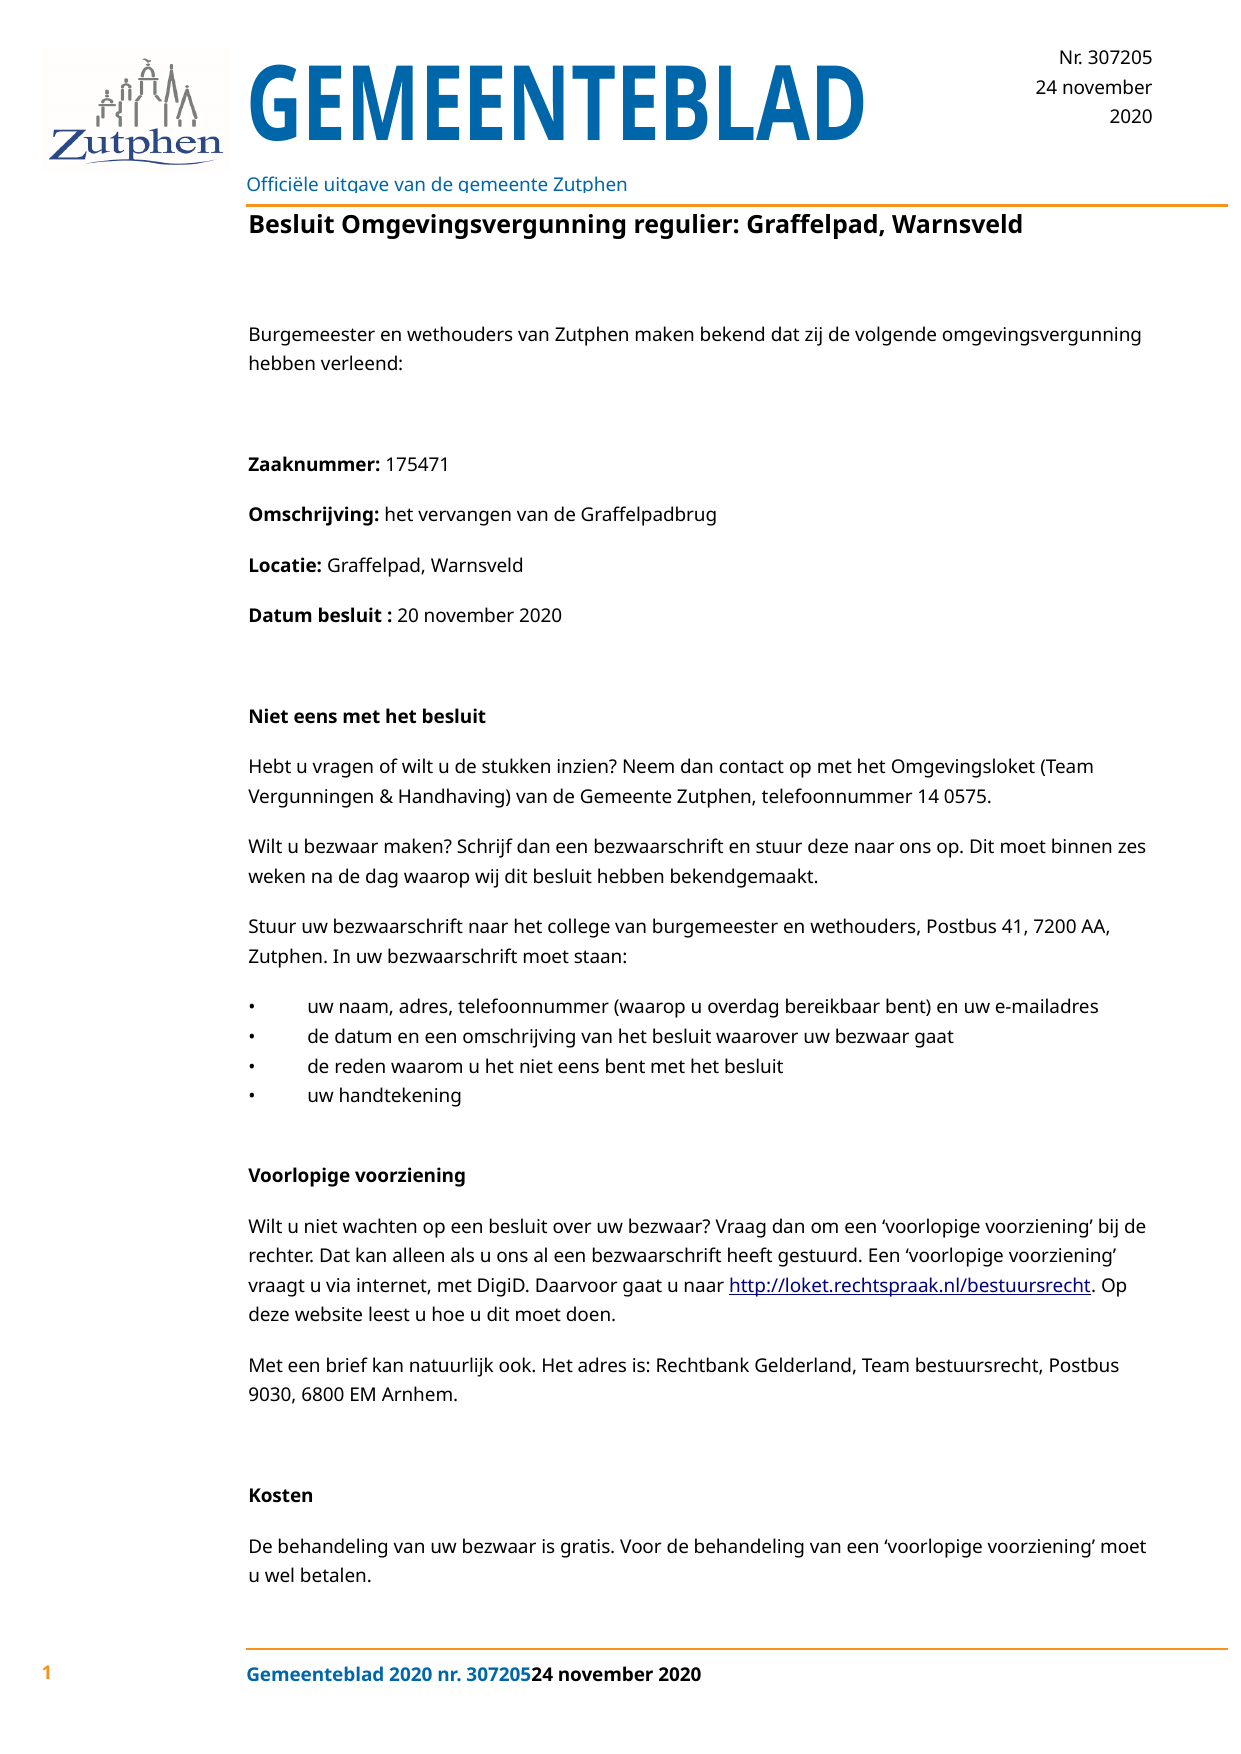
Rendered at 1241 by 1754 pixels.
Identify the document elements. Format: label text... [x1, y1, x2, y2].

text Besluit Omgevingsvergunning regulier: Graffelpad, Warnsveld [248, 207, 1152, 241]
list de datum en een omschrijving van het besluit waarover uw bezwaar gaat [248, 1023, 1152, 1049]
text Niet eens met het besluit [248, 703, 1152, 729]
text Stuur uw bezwaarschrift naar het college van burgemeester en wethouders, Postbus 41, 7200 AA, Zutphen. In uw bezwaarschrift moet staan: [248, 914, 1152, 969]
list de reden waarom u het niet eens bent met het besluit [248, 1053, 1152, 1078]
text Wilt u niet wachten op een besluit over uw bezwaar? Vraag dan om een ‘voorlopige voorziening’ bij de rechter. Dat kan alleen als u ons al een bezwaarschrift heeft gestuurd. Een ‘voorlopige voorziening’ vraagt u via internet, met DigiD. Daarvoor gaat u naar http://loket.rechtspraak.nl/bestuursrecht. Op deze website leest u hoe u dit moet doen. [248, 1213, 1152, 1327]
text Locatie: Graffelpad, Warnsveld [248, 552, 1152, 578]
text Datum besluit : 20 november 2020 [248, 602, 1152, 628]
text Omschrijving: het vervangen van de Graffelpadbrug [248, 502, 1152, 527]
text Hebt u vragen of wilt u de stukken inzien? Neem dan contact op met het Omgevingsloket (Team Vergunningen & Handhaving) van de Gemeente Zutphen, telefoonnummer 14 0575. [248, 754, 1152, 809]
picture [41, 47, 231, 172]
text Burgemeester en wethouders van Zutphen maken bekend dat zij de volgende omgevingsvergunning hebben verleend: [248, 321, 1152, 376]
text De behandeling van uw bezwaar is gratis. Voor de behandeling van een ‘voorlopige voorziening’ moet u wel betalen. [248, 1533, 1152, 1588]
text Met een brief kan natuurlijk ook. Het adres is: Rechtbank Gelderland, Team bestuursrecht, Postbus 9030, 6800 EM Arnhem. [248, 1352, 1152, 1407]
list uw naam, adres, telefoonnummer (waarop u overdag bereikbaar bent) en uw e-mailadres [248, 994, 1152, 1019]
text Wilt u bezwaar maken? Schrijf dan een bezwaarschrift en stuur deze naar ons op. Dit moet binnen zes weken na de dag waarop wij dit besluit hebben bekendgemaakt. [248, 834, 1152, 889]
list uw handtekening [248, 1082, 1152, 1108]
text Voorlopige voorziening [248, 1162, 1152, 1188]
text Kosten [248, 1482, 1152, 1508]
text Zaaknummer: 175471 [248, 451, 1152, 477]
